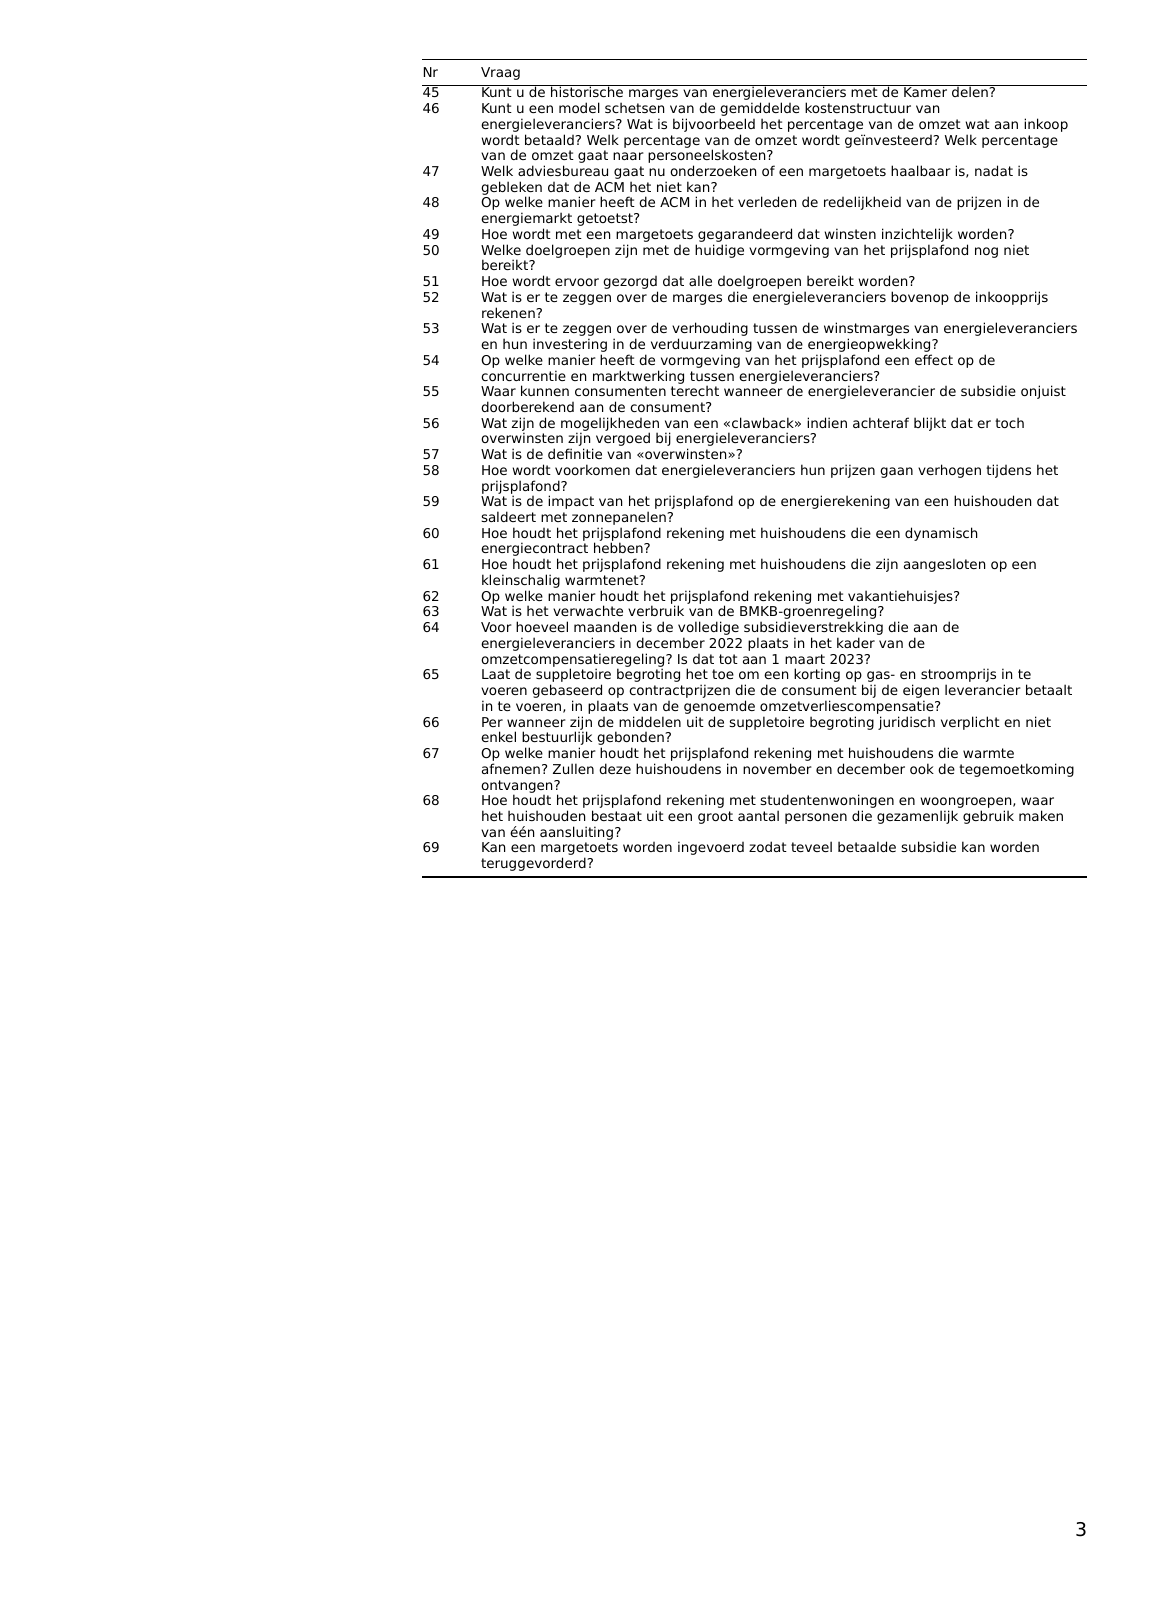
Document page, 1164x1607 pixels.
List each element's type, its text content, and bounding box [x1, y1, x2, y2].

table_cell 59 [422, 494, 475, 526]
table_cell Wat is er te zeggen over de marges die energieleveranciers bovenop de inkoopprijs rekenen? [475, 290, 1087, 321]
table_cell 69 [422, 840, 475, 876]
table_cell Welk adviesbureau gaat nu onderzoeken of een margetoets haalbaar is, nadat is gebleken dat de ACM het niet kan? [475, 164, 1087, 195]
table_cell 58 [422, 463, 475, 494]
table_cell Kan een margetoets worden ingevoerd zodat teveel betaalde subsidie kan worden teruggevorderd? [475, 840, 1087, 876]
table_cell 48 [422, 195, 475, 227]
table_cell 61 [422, 557, 475, 588]
table_cell 55 [422, 384, 475, 416]
table_cell Wat zijn de mogelijkheden van een «clawback» indien achteraf blijkt dat er toch overwinsten zijn vergoed bij energieleveranciers? [475, 416, 1087, 447]
table_cell Hoe houdt het prijsplafond rekening met huishoudens die zijn aangesloten op een kleinschalig warmtenet? [475, 557, 1087, 588]
table_cell 56 [422, 416, 475, 447]
table_cell 63 [422, 604, 475, 620]
table_cell 45 [422, 86, 475, 101]
table_cell Op welke manier heeft de ACM in het verleden de redelijkheid van de prijzen in de energiemarkt getoetst? [475, 195, 1087, 227]
table_cell Op welke manier houdt het prijsplafond rekening met huishoudens die warmte afnemen? Zullen deze huishoudens in november en december ook de tegemoetkoming ontvangen? [475, 746, 1087, 793]
table_cell Wat is er te zeggen over de verhouding tussen de winstmarges van energieleveranciers en hun investering in de verduurzaming van de energieopwekking? [475, 321, 1087, 353]
table_cell 57 [422, 447, 475, 463]
table_cell 50 [422, 243, 475, 274]
table_cell 60 [422, 526, 475, 557]
table_cell 46 [422, 101, 475, 164]
table_cell 67 [422, 746, 475, 793]
table_cell 66 [422, 714, 475, 746]
table_cell Wat is de impact van het prijsplafond op de energierekening van een huishouden dat saldeert met zonnepanelen? [475, 494, 1087, 526]
table_cell 53 [422, 321, 475, 353]
table_header Nr [422, 60, 475, 85]
table_cell Op welke manier heeft de vormgeving van het prijsplafond een effect op de concurrentie en marktwerking tussen energieleveranciers? [475, 353, 1087, 384]
table_cell 49 [422, 227, 475, 242]
table_cell Kunt u een model schetsen van de gemiddelde kostenstructuur van energieleveranciers? Wat is bijvoorbeeld het percentage van de omzet wat aan inkoop wordt betaald? Welk percentage van de omzet wordt geïnvesteerd? Welk percentage van de omzet gaat naar personeelskosten? [475, 101, 1087, 164]
table_cell Op welke manier houdt het prijsplafond rekening met vakantiehuisjes? [475, 589, 1087, 604]
table_cell 64 [422, 620, 475, 667]
table_cell Laat de suppletoire begroting het toe om een korting op gas- en stroomprijs in te voeren gebaseerd op contractprijzen die de consument bij de eigen leverancier betaalt in te voeren, in plaats van de genoemde omzetverliescompensatie? [475, 667, 1087, 714]
table_cell Kunt u de historische marges van energieleveranciers met de Kamer delen? [475, 86, 1087, 101]
table_cell Per wanneer zijn de middelen uit de suppletoire begroting juridisch verplicht en niet enkel bestuurlijk gebonden? [475, 714, 1087, 746]
table_cell Wat is de definitie van «overwinsten»? [475, 447, 1087, 463]
table_cell 47 [422, 164, 475, 195]
table_cell Wat is het verwachte verbruik van de BMKB-groenregeling? [475, 604, 1087, 620]
table_cell Voor hoeveel maanden is de volledige subsidieverstrekking die aan de energieleveranciers in december 2022 plaats in het kader van de omzetcompensatieregeling? Is dat tot aan 1 maart 2023? [475, 620, 1087, 667]
table_cell Hoe houdt het prijsplafond rekening met huishoudens die een dynamisch energiecontract hebben? [475, 526, 1087, 557]
table_cell 65 [422, 667, 475, 714]
table_cell 62 [422, 589, 475, 604]
table_cell Hoe wordt met een margetoets gegarandeerd dat winsten inzichtelijk worden? [475, 227, 1087, 242]
table_cell Hoe wordt ervoor gezorgd dat alle doelgroepen bereikt worden? [475, 274, 1087, 290]
table_cell 51 [422, 274, 475, 290]
table_cell Hoe wordt voorkomen dat energieleveranciers hun prijzen gaan verhogen tijdens het prijsplafond? [475, 463, 1087, 494]
table_cell Welke doelgroepen zijn met de huidige vormgeving van het prijsplafond nog niet bereikt? [475, 243, 1087, 274]
table_cell 54 [422, 353, 475, 384]
table_header Vraag [475, 60, 1087, 85]
table_cell 68 [422, 793, 475, 840]
table_cell Waar kunnen consumenten terecht wanneer de energieleverancier de subsidie onjuist doorberekend aan de consument? [475, 384, 1087, 416]
table_cell 52 [422, 290, 475, 321]
table_cell Hoe houdt het prijsplafond rekening met studentenwoningen en woongroepen, waar het huishouden bestaat uit een groot aantal personen die gezamenlijk gebruik maken van één aansluiting? [475, 793, 1087, 840]
